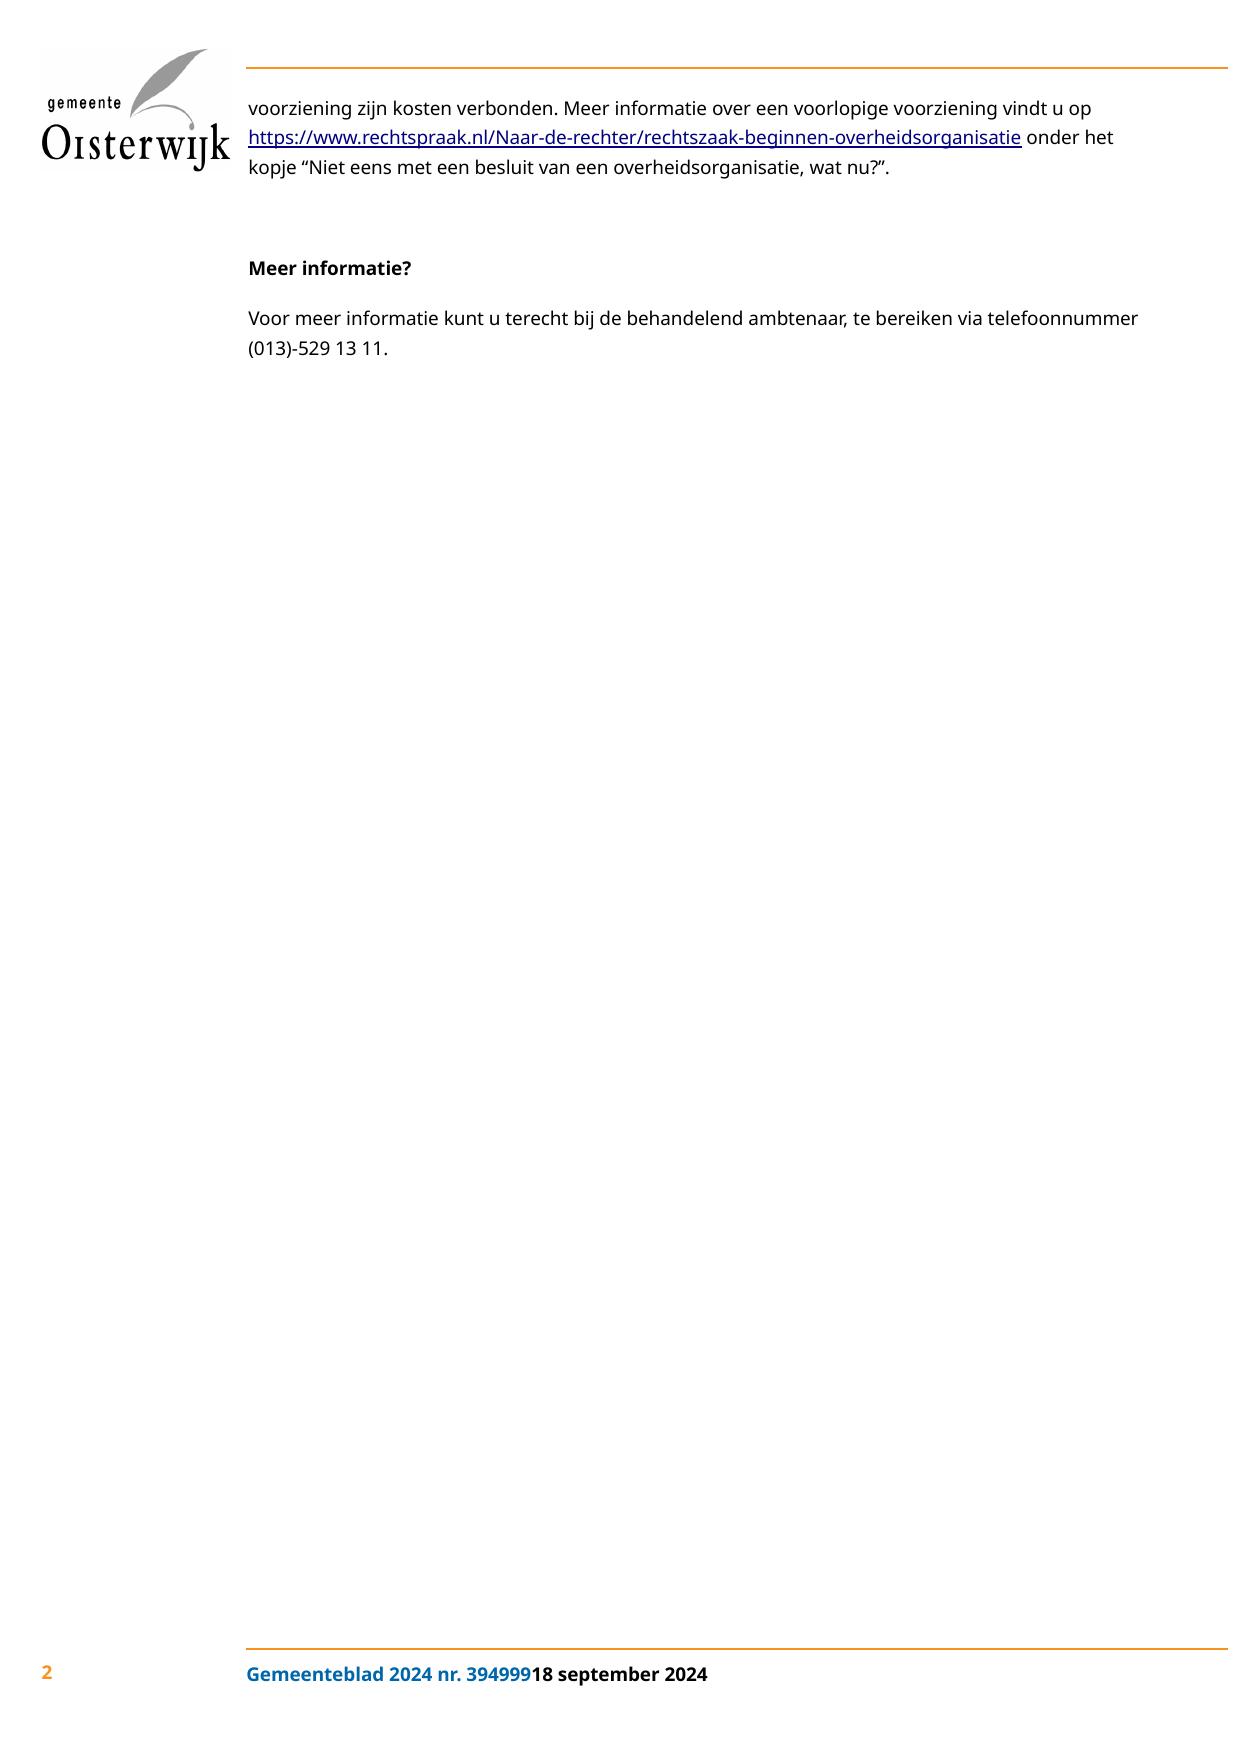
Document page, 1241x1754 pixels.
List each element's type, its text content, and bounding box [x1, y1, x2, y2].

text Meer informatie? [248, 255, 1152, 281]
picture [41, 47, 231, 172]
text voorziening zijn kosten verbonden. Meer informatie over een voorlopige voorziening vindt u op https://www.rechtspraak.nl/Naar-de-rechter/rechtszaak-beginnen-overheidsorganisatie onder het kopje “Niet eens met een besluit van een overheidsorganisatie, wat nu?”. [248, 95, 1152, 180]
text Voor meer informatie kunt u terecht bij de behandelend ambtenaar, te bereiken via telefoonnummer (013)-529 13 11. [248, 305, 1152, 361]
